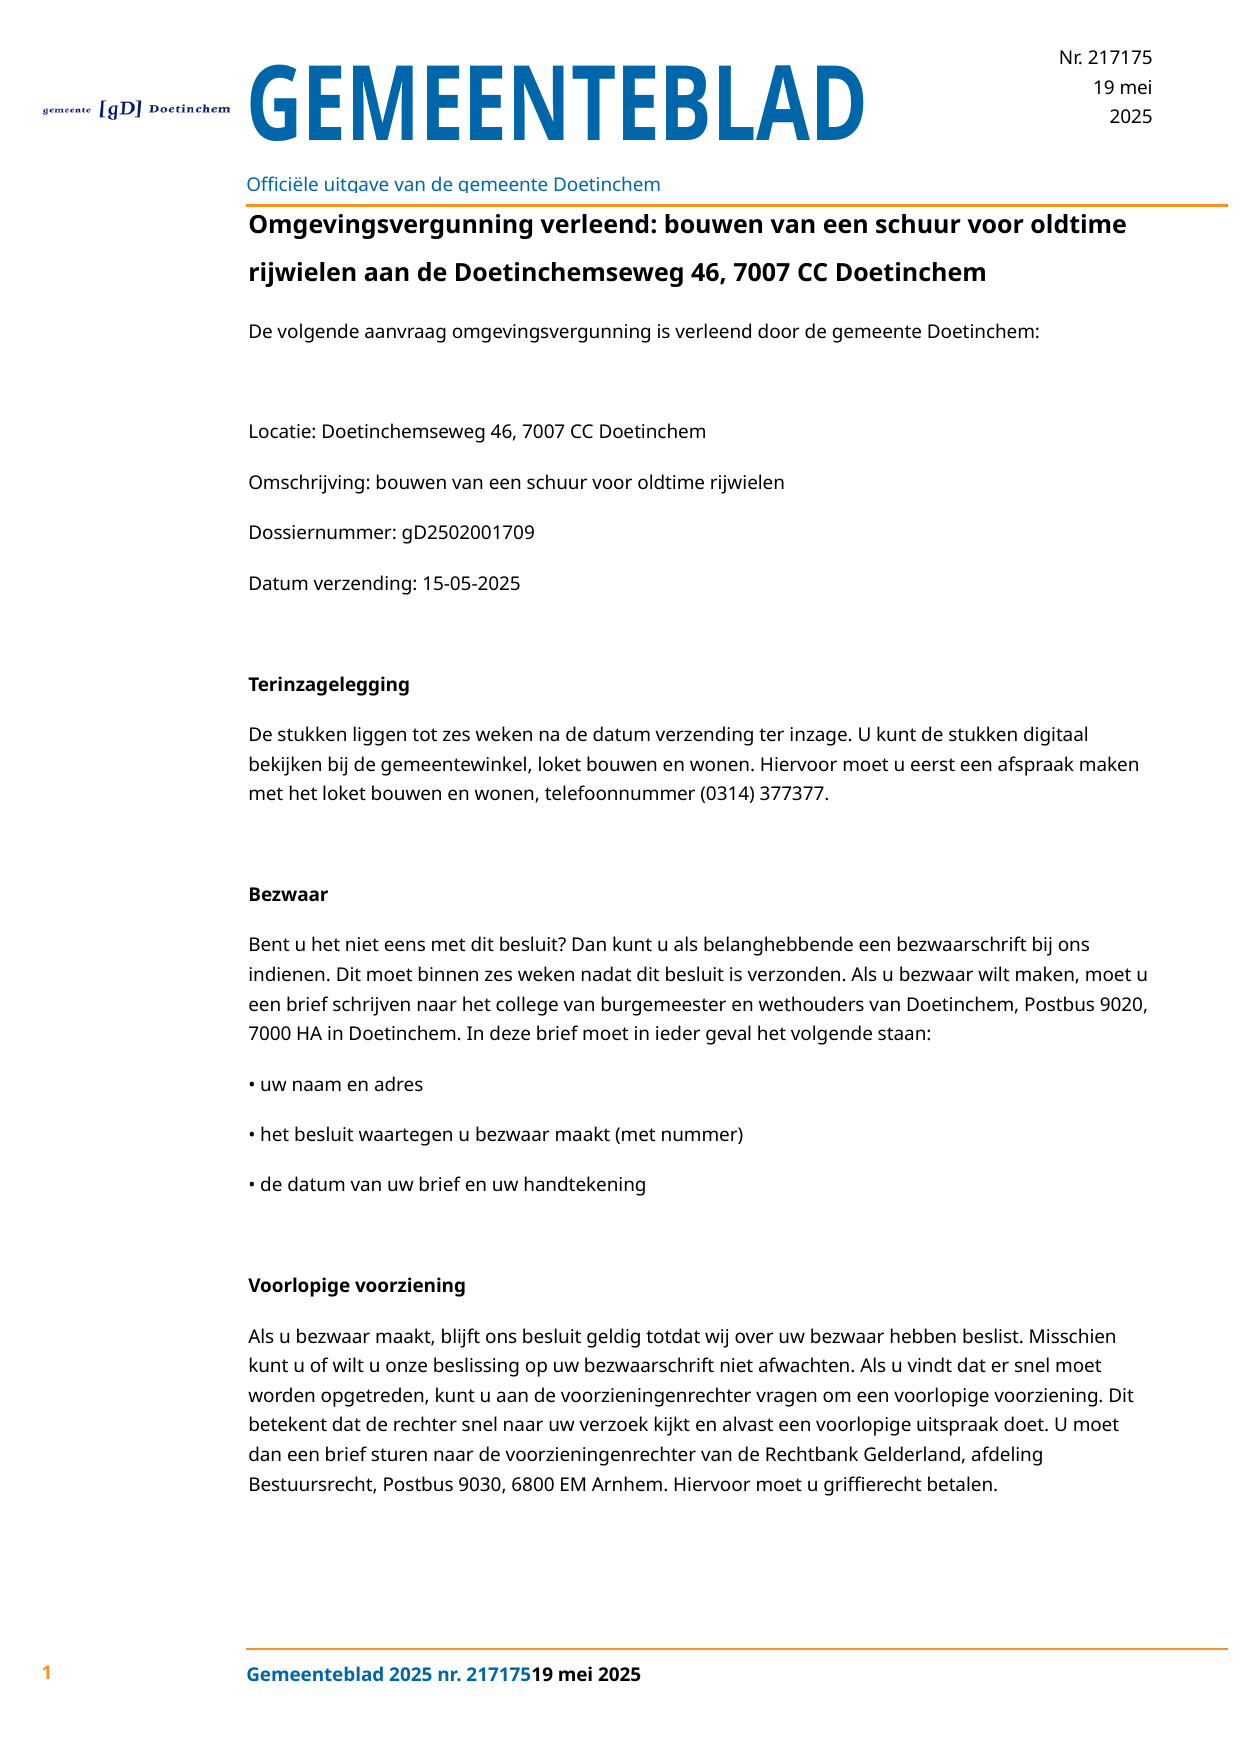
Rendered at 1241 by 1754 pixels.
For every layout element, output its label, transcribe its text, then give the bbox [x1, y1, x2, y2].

text De stukken liggen tot zes weken na de datum verzending ter inzage. U kunt de stukken digitaal bekijken bij de gemeentewinkel, loket bouwen en wonen. Hiervoor moet u eerst een afspraak maken met het loket bouwen en wonen, telefoonnummer (0314) 377377. [248, 721, 1152, 806]
text Locatie: Doetinchemseweg 46, 7007 CC Doetinchem [248, 419, 1152, 444]
text • de datum van uw brief en uw handtekening [248, 1172, 1152, 1197]
text Bezwaar [248, 881, 1152, 907]
text Omgevingsvergunning verleend: bouwen van een schuur voor oldtime rijwielen aan de Doetinchemseweg 46, 7007 CC Doetinchem [248, 207, 1152, 288]
text Als u bezwaar maakt, blijft ons besluit geldig totdat wij over uw bezwaar hebben beslist. Misschien kunt u of wilt u onze beslissing op uw bezwaarschrift niet afwachten. Als u vindt dat er snel moet worden opgetreden, kunt u aan de voorzieningenrechter vragen om een voorlopige voorziening. Dit betekent dat de rechter snel naar uw verzoek kijkt en alvast een voorlopige uitspraak doet. U moet dan een brief sturen naar de voorzieningenrechter van de Rechtbank Gelderland, afdeling Bestuursrecht, Postbus 9030, 6800 EM Arnhem. Hiervoor moet u griffierecht betalen. [248, 1323, 1152, 1497]
text Bent u het niet eens met dit besluit? Dan kunt u als belanghebbende een bezwaarschrift bij ons indienen. Dit moet binnen zes weken nadat dit besluit is verzonden. Als u bezwaar wilt maken, moet u een brief schrijven naar het college van burgemeester en wethouders van Doetinchem, Postbus 9020, 7000 HA in Doetinchem. In deze brief moet in ieder geval het volgende staan: [248, 932, 1152, 1046]
text Datum verzending: 15-05-2025 [248, 570, 1152, 596]
text Dossiernummer: gD2502001709 [248, 519, 1152, 545]
text • het besluit waartegen u bezwaar maakt (met nummer) [248, 1121, 1152, 1147]
picture [41, 47, 231, 172]
text Omschrijving: bouwen van een schuur voor oldtime rijwielen [248, 469, 1152, 495]
text Voorlopige voorziening [248, 1272, 1152, 1298]
text De volgende aanvraag omgevingsvergunning is verleend door de gemeente Doetinchem: [248, 318, 1152, 344]
text • uw naam en adres [248, 1071, 1152, 1097]
text Terinzagelegging [248, 671, 1152, 697]
